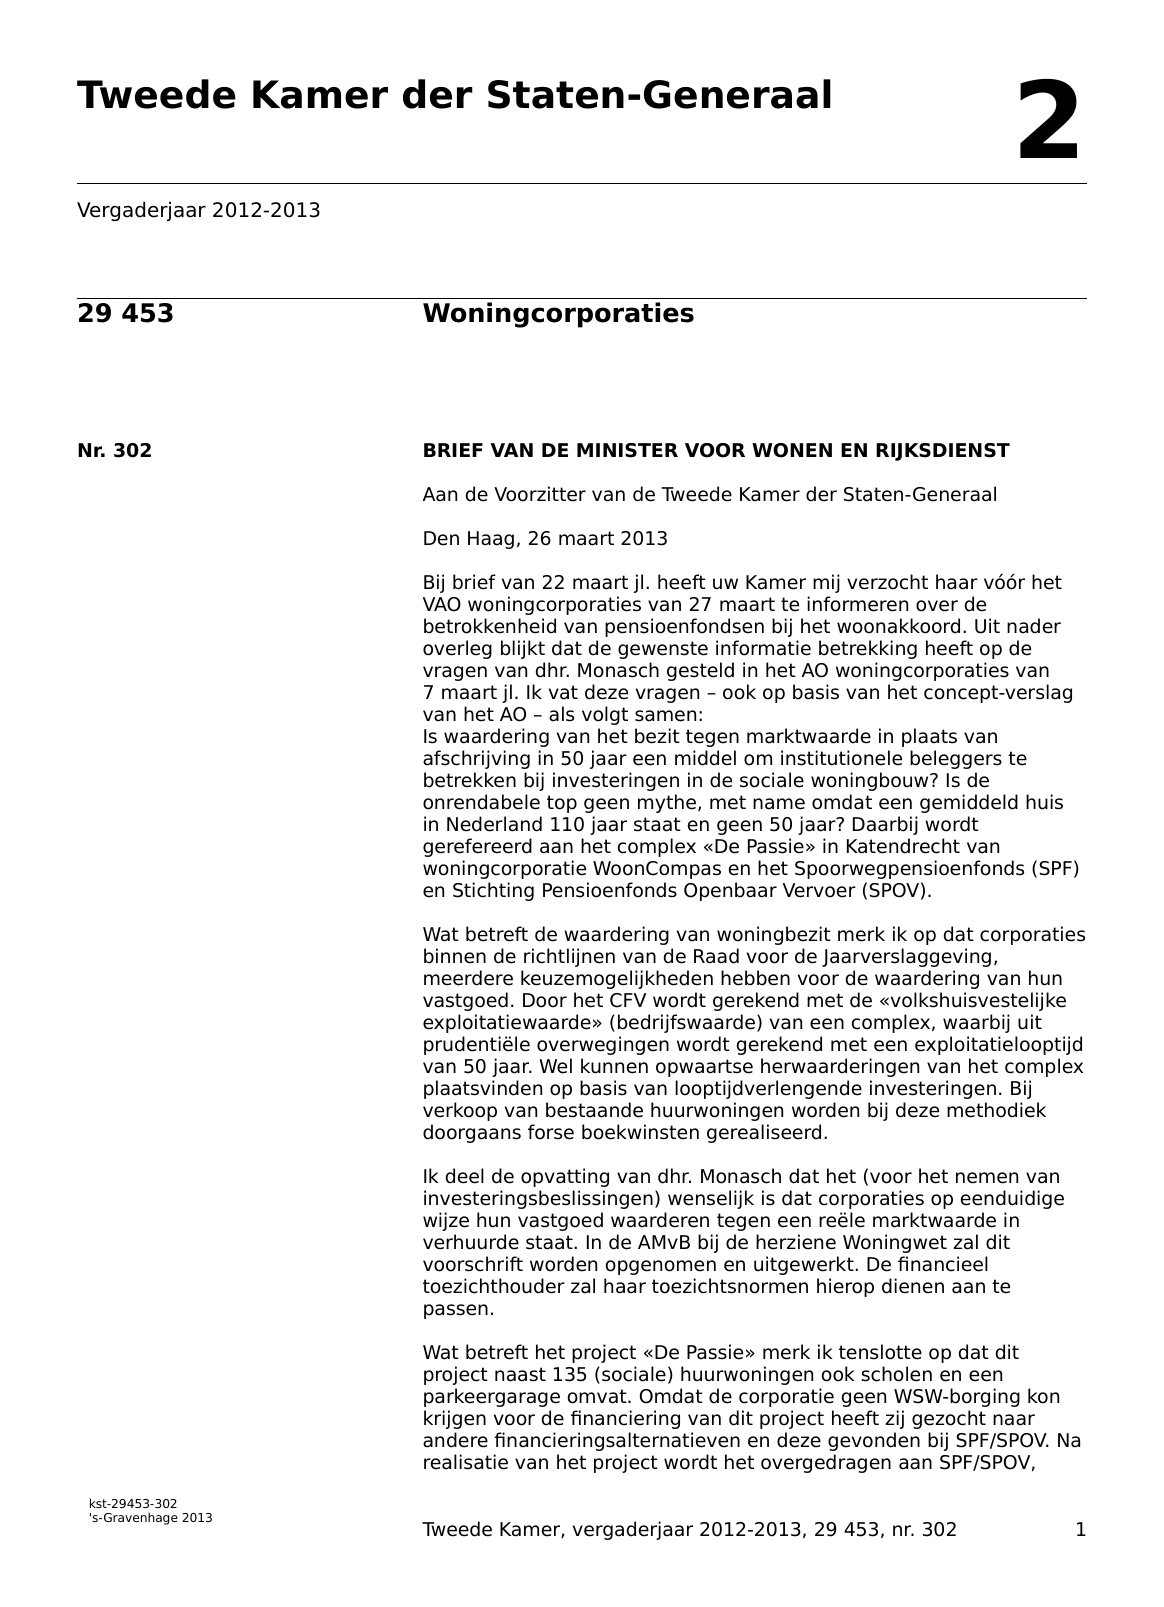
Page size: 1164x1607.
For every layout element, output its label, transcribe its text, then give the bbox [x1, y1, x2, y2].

text Ik deel de opvatting van dhr. Monasch dat het (voor het nemen van investeringsbeslissingen) wenselijk is dat corporaties op eenduidige wijze hun vastgoed waarderen tegen een reële marktwaarde in verhuurde staat. In de AMvB bij de herziene Woningwet zal dit voorschrift worden opgenomen en uitgewerkt. De financieel toezichthouder zal haar toezichtsnormen hierop dienen aan te passen. [422, 1166, 1087, 1320]
text Wat betreft de waardering van woningbezit merk ik op dat corporaties binnen de richtlijnen van de Raad voor de Jaarverslaggeving, meerdere keuzemogelijkheden hebben voor de waardering van hun vastgoed. Door het CFV wordt gerekend met de «volkshuisvestelijke exploitatiewaarde» (bedrijfswaarde) van een complex, waarbij uit prudentiële overwegingen wordt gerekend met een exploitatielooptijd van 50 jaar. Wel kunnen opwaartse herwaarderingen van het complex plaatsvinden op basis van looptijdverlengende investeringen. Bij verkoop van bestaande huurwoningen worden bij deze methodiek doorgaans forse boekwinsten gerealiseerd. [422, 924, 1087, 1144]
table_header 2 [886, 59, 1087, 183]
text 's-Gravenhage 2013 [88, 1511, 323, 1525]
subtitle Nr. 302 BRIEF VAN DE MINISTER VOOR WONEN EN RIJKSDIENST [77, 440, 1087, 462]
table_header Tweede Kamer der Staten-Generaal [77, 59, 886, 183]
text Bij brief van 22 maart jl. heeft uw Kamer mij verzocht haar vóór het VAO woningcorporaties van 27 maart te informeren over de betrokkenheid van pensioenfondsen bij het woonakkoord. Uit nader overleg blijkt dat de gewenste informatie betrekking heeft op de vragen van dhr. Monasch gesteld in het AO woningcorporaties van 7 maart jl. Ik vat deze vragen – ook op basis van het concept-verslag van het AO – als volgt samen: [422, 572, 1087, 726]
subtitle 29 453 Woningcorporaties [77, 299, 1087, 329]
text kst-29453-302 [88, 1497, 323, 1511]
text Den Haag, 26 maart 2013 [422, 528, 1087, 550]
table_cell Vergaderjaar 2012-2013 [77, 184, 1087, 298]
text Wat betreft het project «De Passie» merk ik tenslotte op dat dit project naast 135 (sociale) huurwoningen ook scholen en een parkeergarage omvat. Omdat de corporatie geen WSW-borging kon krijgen voor de financiering van dit project heeft zij gezocht naar andere financieringsalternatieven en deze gevonden bij SPF/SPOV. Na realisatie van het project wordt het overgedragen aan SPF/SPOV, [422, 1342, 1087, 1474]
text Aan de Voorzitter van de Tweede Kamer der Staten-Generaal [422, 484, 1087, 506]
text Is waardering van het bezit tegen marktwaarde in plaats van afschrijving in 50 jaar een middel om institutionele beleggers te betrekken bij investeringen in de sociale woningbouw? Is de onrendabele top geen mythe, met name omdat een gemiddeld huis in Nederland 110 jaar staat en geen 50 jaar? Daarbij wordt gerefereerd aan het complex «De Passie» in Katendrecht van woningcorporatie WoonCompas en het Spoorwegpensioenfonds (SPF) en Stichting Pensioenfonds Openbaar Vervoer (SPOV). [422, 726, 1087, 902]
